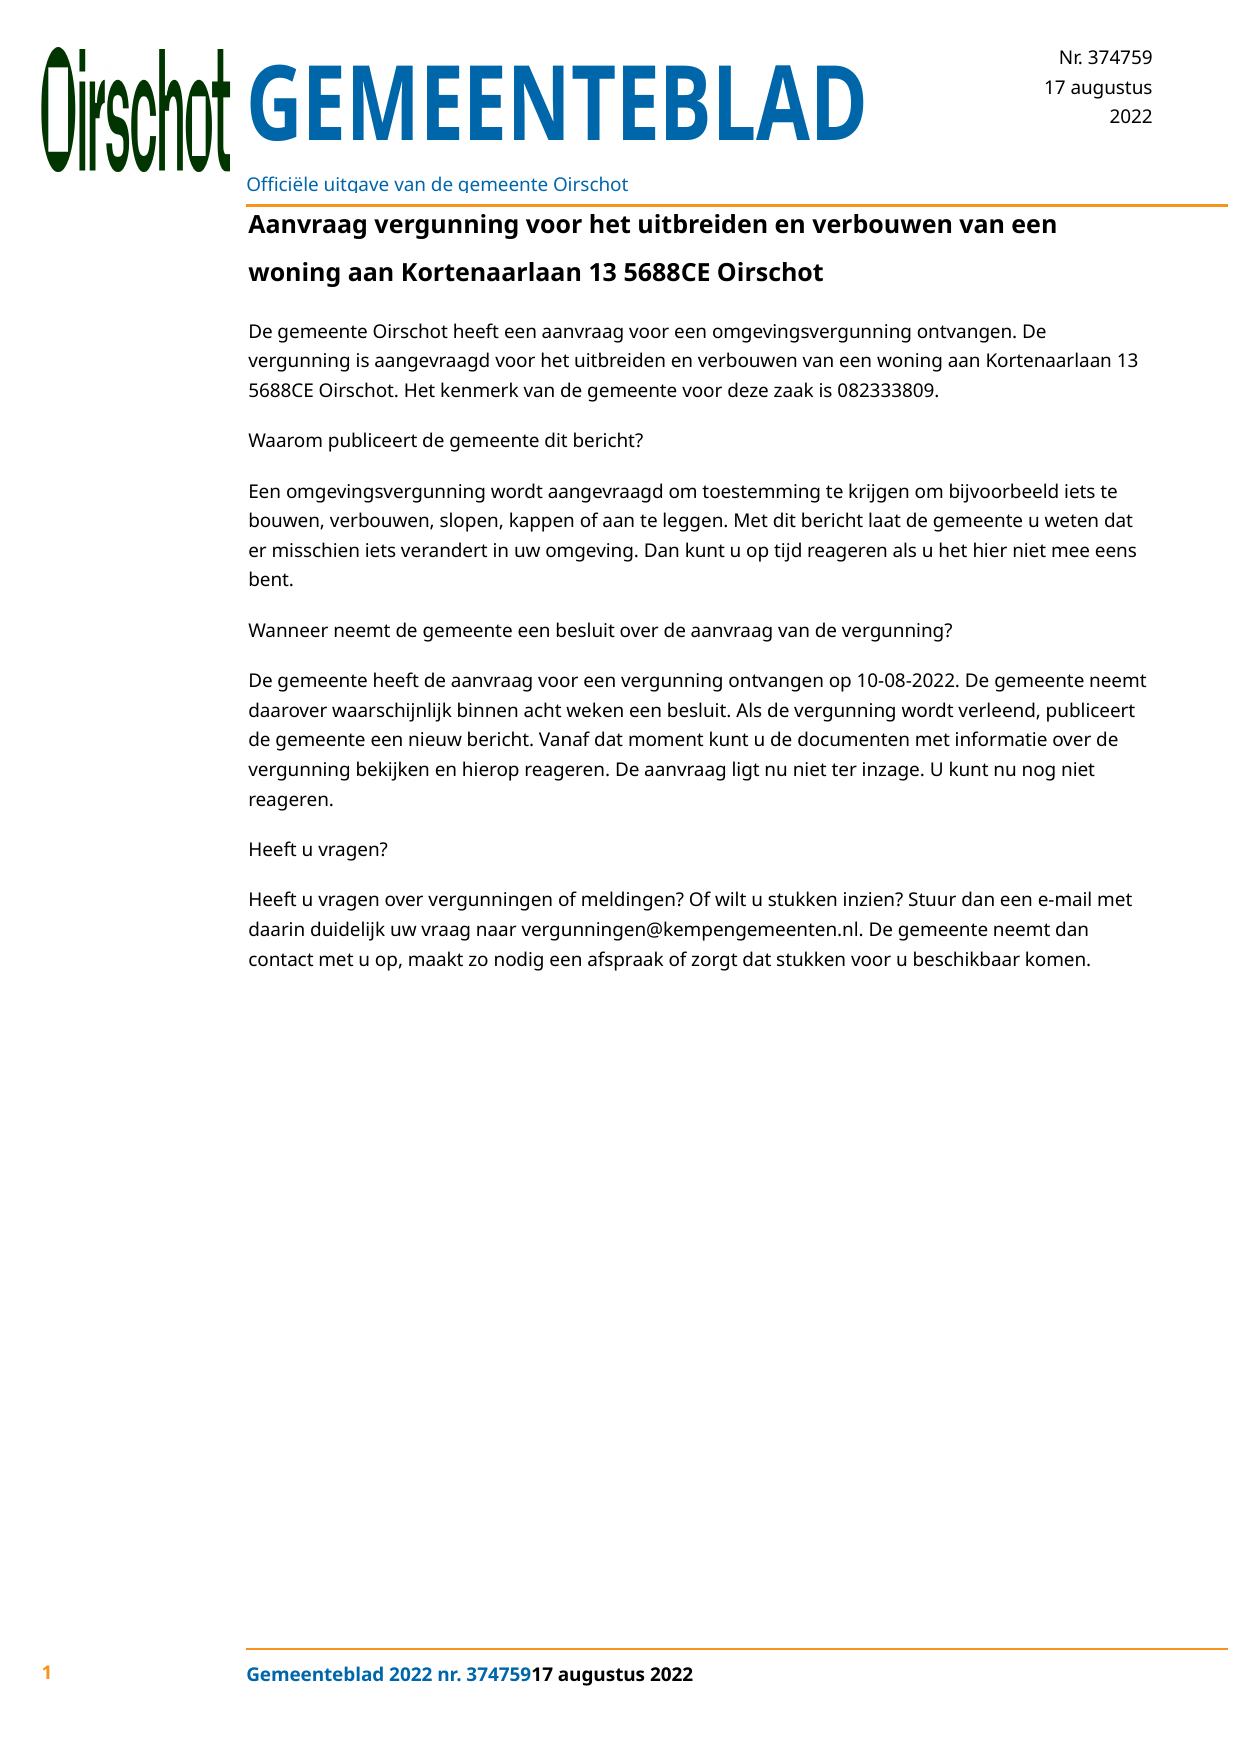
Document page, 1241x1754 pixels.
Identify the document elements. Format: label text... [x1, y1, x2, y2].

text Wanneer neemt de gemeente een besluit over de aanvraag van de vergunning? [248, 617, 1152, 643]
text Heeft u vragen over vergunningen of meldingen? Of wilt u stukken inzien? Stuur dan een e-mail met daarin duidelijk uw vraag naar vergunningen@kempengemeenten.nl. De gemeente neemt dan contact met u op, maakt zo nodig een afspraak of zorgt dat stukken voor u beschikbaar komen. [248, 887, 1152, 972]
picture [41, 47, 231, 172]
text Waarom publiceert de gemeente dit bericht? [248, 427, 1152, 453]
text De gemeente heeft de aanvraag voor een vergunning ontvangen op 10-08-2022. De gemeente neemt daarover waarschijnlijk binnen acht weken een besluit. Als de vergunning wordt verleend, publiceert de gemeente een nieuw bericht. Vanaf dat moment kunt u de documenten met informatie over de vergunning bekijken en hierop reageren. De aanvraag ligt nu niet ter inzage. U kunt nu nog niet reageren. [248, 667, 1152, 812]
text De gemeente Oirschot heeft een aanvraag voor een omgevingsvergunning ontvangen. De vergunning is aangevraagd voor het uitbreiden en verbouwen van een woning aan Kortenaarlaan 13 5688CE Oirschot. Het kenmerk van de gemeente voor deze zaak is 082333809. [248, 318, 1152, 403]
text Een omgevingsvergunning wordt aangevraagd om toestemming te krijgen om bijvoorbeeld iets te bouwen, verbouwen, slopen, kappen of aan te leggen. Met dit bericht laat de gemeente u weten dat er misschien iets verandert in uw omgeving. Dan kunt u op tijd reageren als u het hier niet mee eens bent. [248, 478, 1152, 592]
text Aanvraag vergunning voor het uitbreiden en verbouwen van een woning aan Kortenaarlaan 13 5688CE Oirschot [248, 207, 1152, 288]
text Heeft u vragen? [248, 836, 1152, 862]
